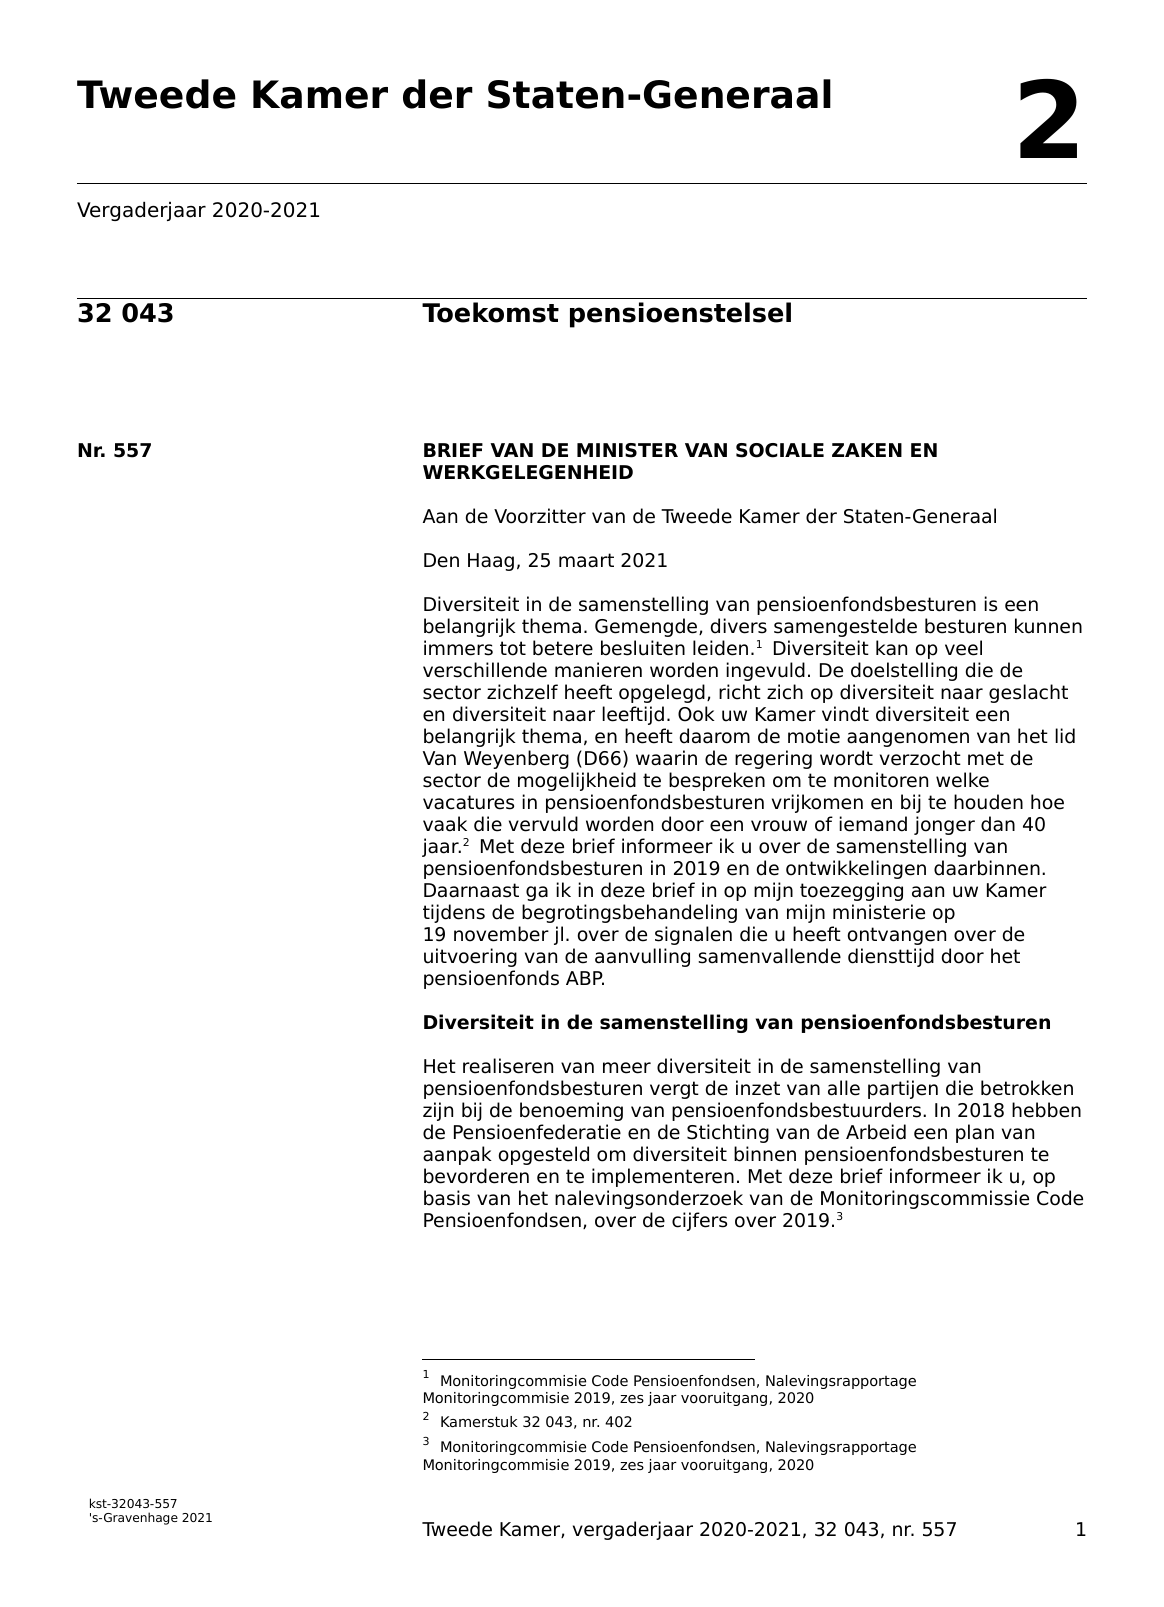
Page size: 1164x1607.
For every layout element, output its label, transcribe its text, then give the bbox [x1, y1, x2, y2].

text Kamerstuk 32 043, nr. 402 [422, 1410, 1087, 1432]
text 's-Gravenhage 2021 [88, 1511, 323, 1525]
text Monitoringcommisie 2019, zes jaar vooruitgang, 2020 [422, 1391, 1087, 1407]
text kst-32043-557 [88, 1497, 323, 1511]
table_header Tweede Kamer der Staten-Generaal [77, 59, 886, 183]
text Het realiseren van meer diversiteit in de samenstelling van pensioenfondsbesturen vergt de inzet van alle partijen die betrokken zijn bij de benoeming van pensioenfondsbestuurders. In 2018 hebben de Pensioenfederatie en de Stichting van de Arbeid een plan van aanpak opgesteld om diversiteit binnen pensioenfondsbesturen te bevorderen en te implementeren. Met deze brief informeer ik u, op basis van het nalevingsonderzoek van de Monitoringscommissie Code Pensioenfondsen, over de cijfers over 2019. [422, 1056, 1087, 1232]
text Monitoringcommisie 2019, zes jaar vooruitgang, 2020 [422, 1457, 1087, 1474]
subtitle Diversiteit in de samenstelling van pensioenfondsbesturen [422, 1012, 1087, 1034]
text Diversiteit in de samenstelling van pensioenfondsbesturen is een belangrijk thema. Gemengde, divers samengestelde besturen kunnen immers tot betere besluiten leiden. Diversiteit kan op veel verschillende manieren worden ingevuld. De doelstelling die de sector zichzelf heeft opgelegd, richt zich op diversiteit naar geslacht en diversiteit naar leeftijd. Ook uw Kamer vindt diversiteit een belangrijk thema, en heeft daarom de motie aangenomen van het lid Van Weyenberg (D66) waarin de regering wordt verzocht met de sector de mogelijkheid te bespreken om te monitoren welke vacatures in pensioenfondsbesturen vrijkomen en bij te houden hoe vaak die vervuld worden door een vrouw of iemand jonger dan 40 jaar. Met deze brief informeer ik u over de samenstelling van pensioenfondsbesturen in 2019 en de ontwikkelingen daarbinnen. Daarnaast ga ik in deze brief in op mijn toezegging aan uw Kamer tijdens de begrotingsbehandeling van mijn ministerie op 19 november jl. over de signalen die u heeft ontvangen over de uitvoering van de aanvulling samenvallende diensttijd door het pensioenfonds ABP. [422, 594, 1087, 990]
table_header 2 [886, 59, 1087, 183]
subtitle 32 043 Toekomst pensioenstelsel [77, 299, 1087, 329]
table_cell Vergaderjaar 2020-2021 [77, 184, 1087, 298]
text Den Haag, 25 maart 2021 [422, 550, 1087, 572]
text Monitoringcommisie Code Pensioenfondsen, Nalevingsrapportage [422, 1368, 1087, 1391]
text Aan de Voorzitter van de Tweede Kamer der Staten-Generaal [422, 506, 1087, 528]
subtitle Nr. 557 BRIEF VAN DE MINISTER VAN SOCIALE ZAKEN EN WERKGELEGENHEID [77, 440, 1087, 484]
text Monitoringcommisie Code Pensioenfondsen, Nalevingsrapportage [422, 1435, 1087, 1457]
